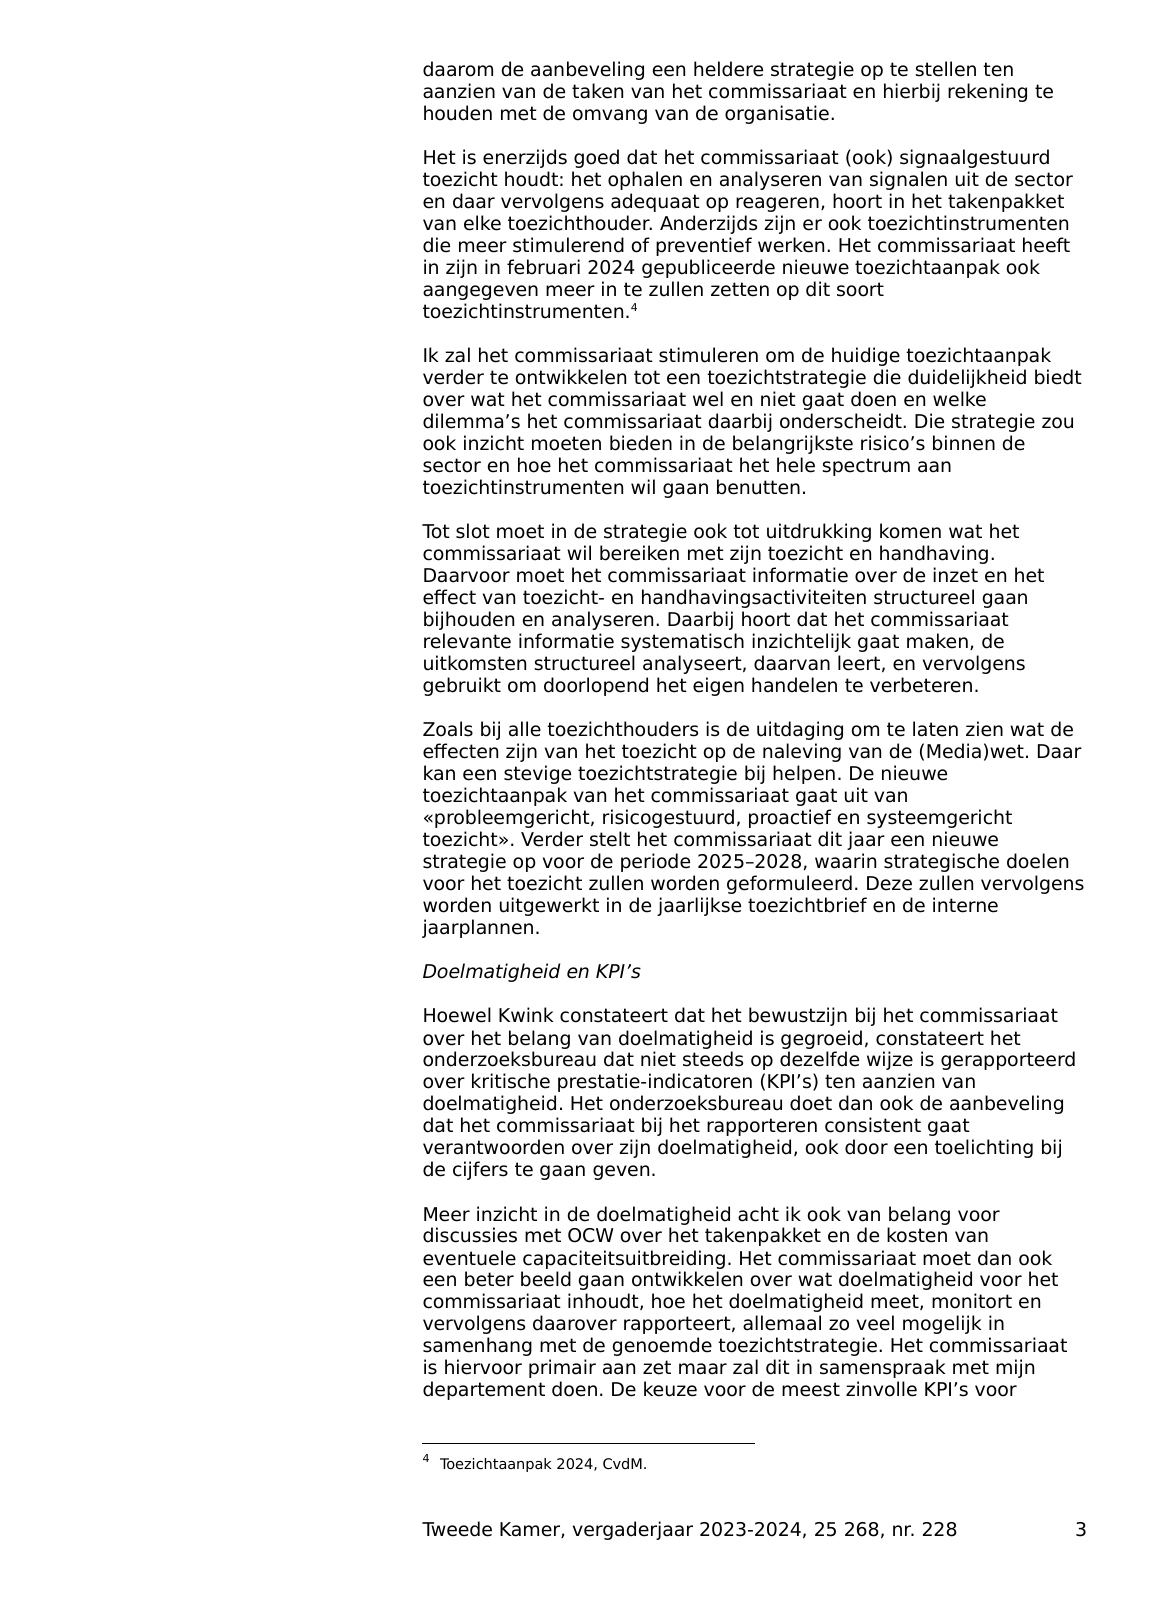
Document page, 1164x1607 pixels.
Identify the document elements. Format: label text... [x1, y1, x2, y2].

text daarom de aanbeveling een heldere strategie op te stellen ten aanzien van de taken van het commissariaat en hierbij rekening te houden met de omvang van de organisatie. [422, 59, 1087, 125]
text Het is enerzijds goed dat het commissariaat (ook) signaalgestuurd toezicht houdt: het ophalen en analyseren van signalen uit de sector en daar vervolgens adequaat op reageren, hoort in het takenpakket van elke toezichthouder. Anderzijds zijn er ook toezichtinstrumenten die meer stimulerend of preventief werken. Het commissariaat heeft in zijn in februari 2024 gepubliceerde nieuwe toezichtaanpak ook aangegeven meer in te zullen zetten op dit soort toezichtinstrumenten. [422, 147, 1087, 323]
text Tot slot moet in de strategie ook tot uitdrukking komen wat het commissariaat wil bereiken met zijn toezicht en handhaving. Daarvoor moet het commissariaat informatie over de inzet en het effect van toezicht- en handhavingsactiviteiten structureel gaan bijhouden en analyseren. Daarbij hoort dat het commissariaat relevante informatie systematisch inzichtelijk gaat maken, de uitkomsten structureel analyseert, daarvan leert, en vervolgens gebruikt om doorlopend het eigen handelen te verbeteren. [422, 521, 1087, 697]
text Meer inzicht in de doelmatigheid acht ik ook van belang voor discussies met OCW over het takenpakket en de kosten van eventuele capaciteitsuitbreiding. Het commissariaat moet dan ook een beter beeld gaan ontwikkelen over wat doelmatigheid voor het commissariaat inhoudt, hoe het doelmatigheid meet, monitort en vervolgens daarover rapporteert, allemaal zo veel mogelijk in samenhang met de genoemde toezichtstrategie. Het commissariaat is hiervoor primair aan zet maar zal dit in samenspraak met mijn departement doen. De keuze voor de meest zinvolle KPI’s voor [422, 1203, 1087, 1401]
text Zoals bij alle toezichthouders is de uitdaging om te laten zien wat de effecten zijn van het toezicht op de naleving van de (Media)wet. Daar kan een stevige toezichtstrategie bij helpen. De nieuwe toezichtaanpak van het commissariaat gaat uit van «probleemgericht, risicogestuurd, proactief en systeemgericht toezicht». Verder stelt het commissariaat dit jaar een nieuwe strategie op voor de periode 2025–2028, waarin strategische doelen voor het toezicht zullen worden geformuleerd. Deze zullen vervolgens worden uitgewerkt in de jaarlijkse toezichtbrief en de interne jaarplannen. [422, 719, 1087, 939]
text Hoewel Kwink constateert dat het bewustzijn bij het commissariaat over het belang van doelmatigheid is gegroeid, constateert het onderzoeksbureau dat niet steeds op dezelfde wijze is gerapporteerd over kritische prestatie-indicatoren (KPI’s) ten aanzien van doelmatigheid. Het onderzoeksbureau doet dan ook de aanbeveling dat het commissariaat bij het rapporteren consistent gaat verantwoorden over zijn doelmatigheid, ook door een toelichting bij de cijfers te gaan geven. [422, 1005, 1087, 1181]
text Toezichtaanpak 2024, CvdM. [422, 1452, 1087, 1474]
subtitle Doelmatigheid en KPI’s [422, 961, 1087, 983]
text Ik zal het commissariaat stimuleren om de huidige toezichtaanpak verder te ontwikkelen tot een toezichtstrategie die duidelijkheid biedt over wat het commissariaat wel en niet gaat doen en welke dilemma’s het commissariaat daarbij onderscheidt. Die strategie zou ook inzicht moeten bieden in de belangrijkste risico’s binnen de sector en hoe het commissariaat het hele spectrum aan toezichtinstrumenten wil gaan benutten. [422, 345, 1087, 499]
